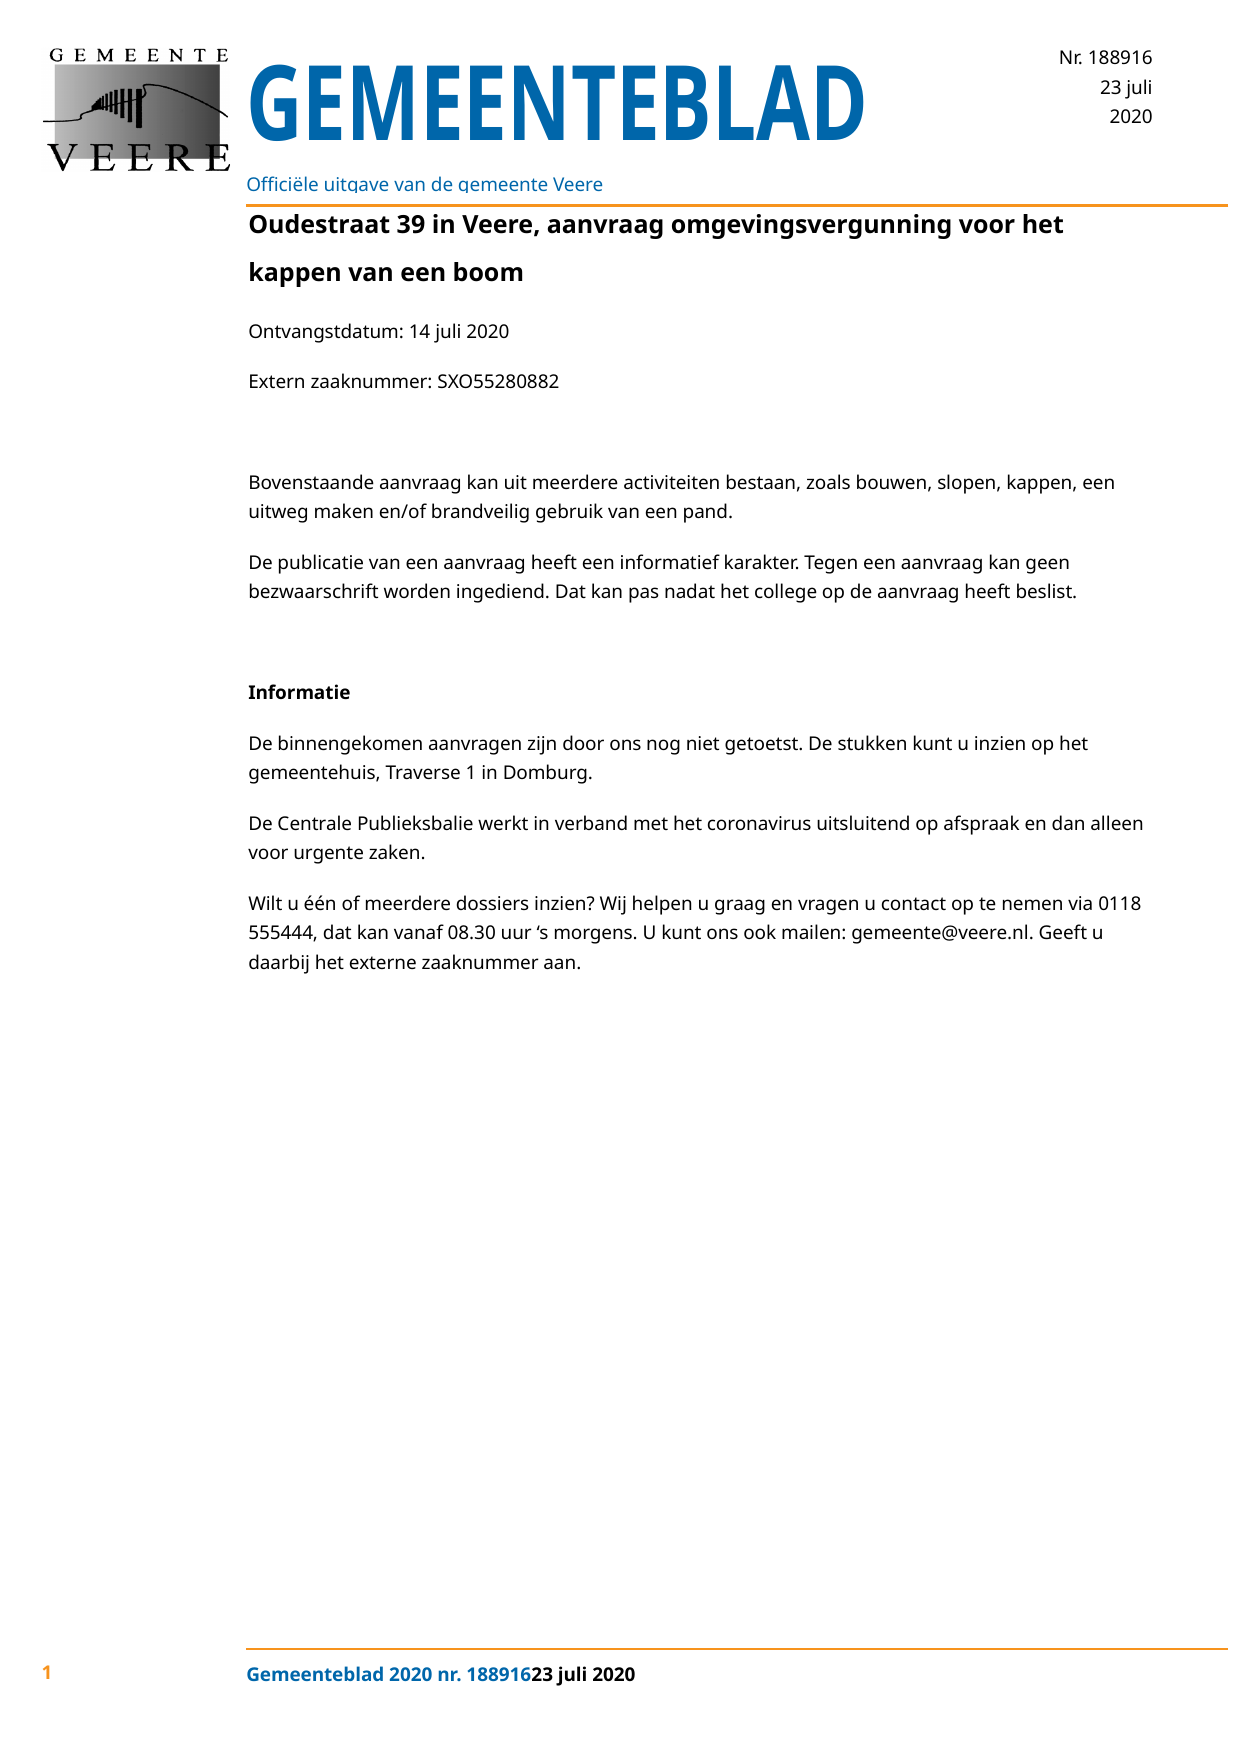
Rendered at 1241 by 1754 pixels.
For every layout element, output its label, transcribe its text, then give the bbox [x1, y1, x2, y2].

text Ontvangstdatum: 14 juli 2020 [248, 318, 1152, 344]
text Extern zaaknummer: SXO55280882 [248, 368, 1152, 394]
text De binnengekomen aanvragen zijn door ons nog niet getoetst. De stukken kunt u inzien op het gemeentehuis, Traverse 1 in Domburg. [248, 730, 1152, 785]
text De publicatie van een aanvraag heeft een informatief karakter. Tegen een aanvraag kan geen bezwaarschrift worden ingediend. Dat kan pas nadat het college op de aanvraag heeft beslist. [248, 549, 1152, 604]
text Wilt u één of meerdere dossiers inzien? Wij helpen u graag en vragen u contact op te nemen via 0118 555444, dat kan vanaf 08.30 uur ‘s morgens. U kunt ons ook mailen: gemeente@veere.nl. Geeft u daarbij het externe zaaknummer aan. [248, 890, 1152, 975]
picture [41, 47, 231, 172]
text Informatie [248, 679, 1152, 705]
text Bovenstaande aanvraag kan uit meerdere activiteiten bestaan, zoals bouwen, slopen, kappen, een uitweg maken en/of brandveilig gebruik van een pand. [248, 469, 1152, 524]
text De Centrale Publieksbalie werkt in verband met het coronavirus uitsluitend op afspraak en dan alleen voor urgente zaken. [248, 810, 1152, 865]
text Oudestraat 39 in Veere, aanvraag omgevingsvergunning voor het kappen van een boom [248, 207, 1152, 288]
